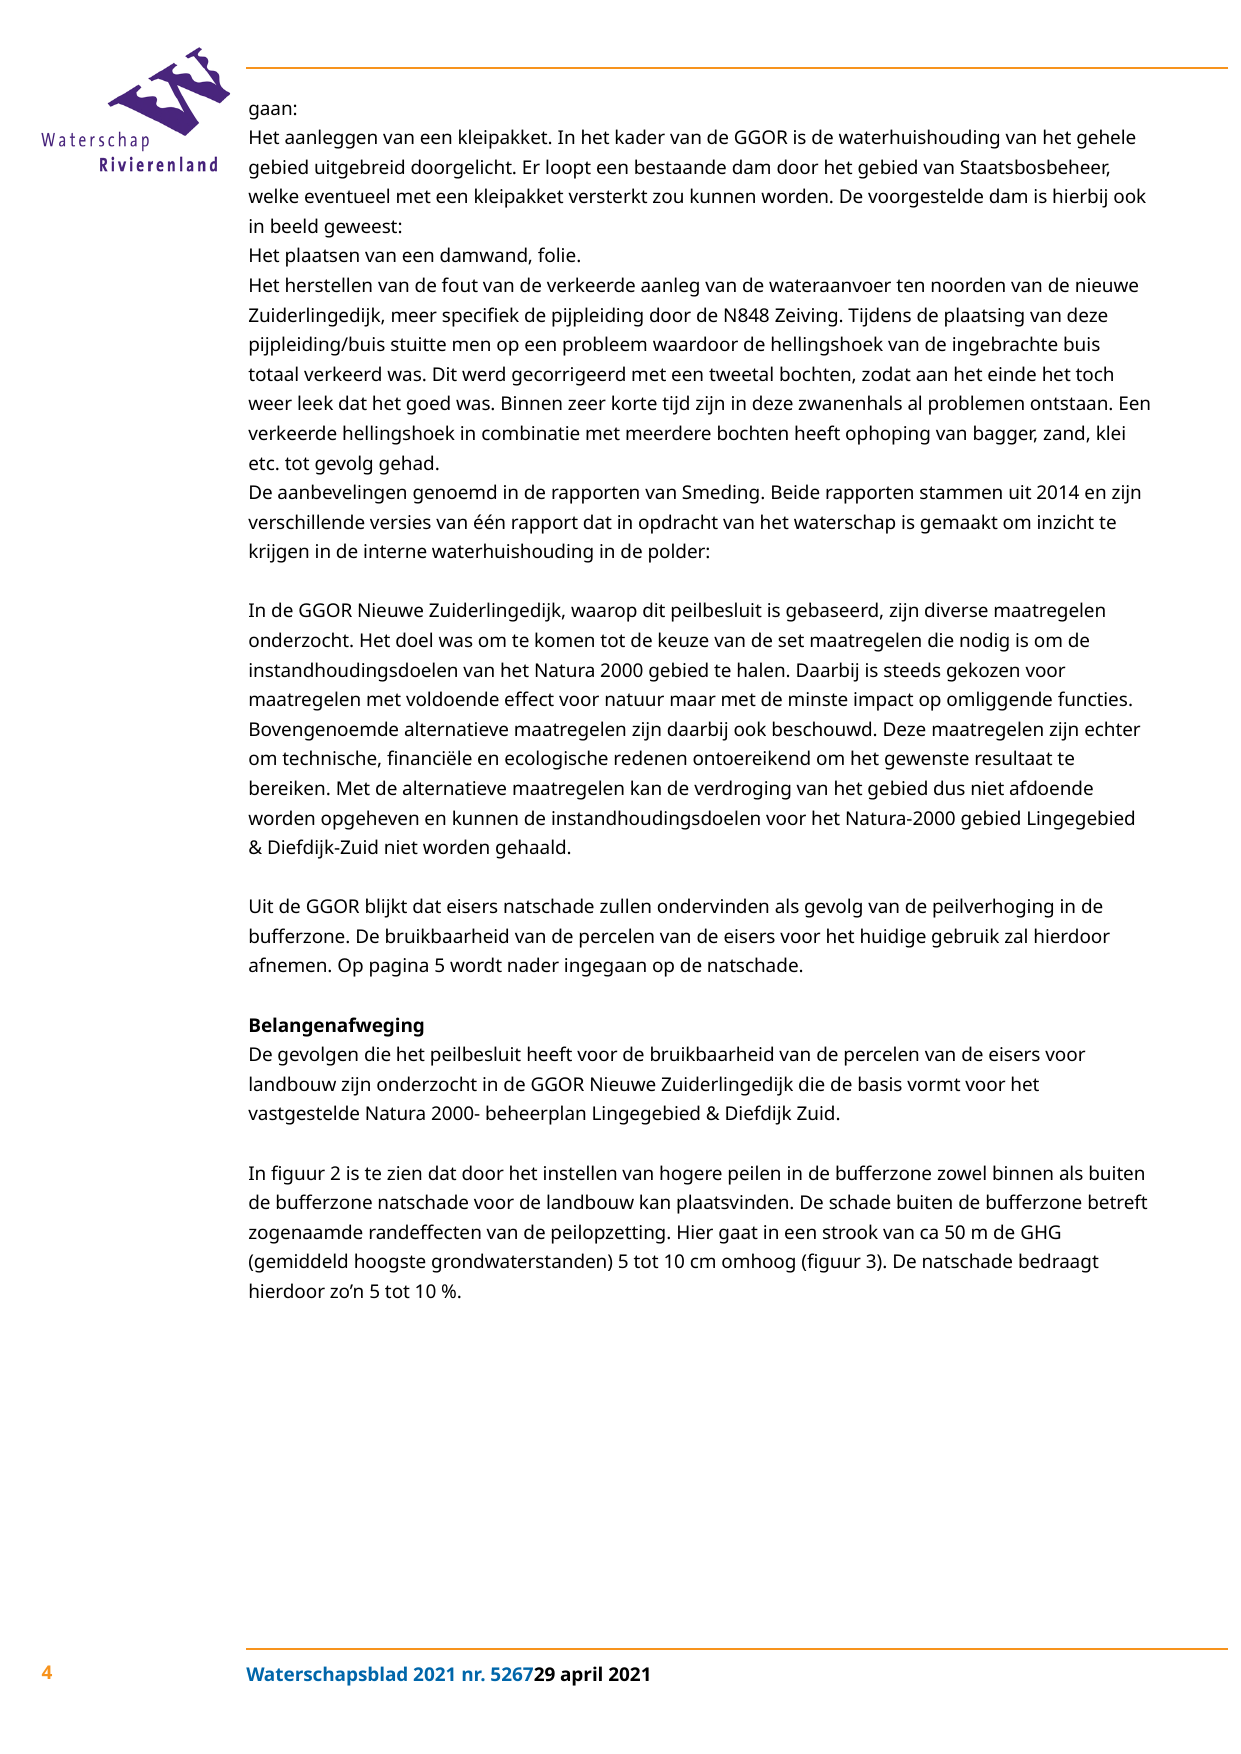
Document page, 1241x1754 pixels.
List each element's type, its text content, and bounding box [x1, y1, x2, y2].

text Het herstellen van de fout van de verkeerde aanleg van de wateraanvoer ten noorden van de nieuwe Zuiderlingedijk, meer specifiek de pijpleiding door de N848 Zeiving. Tijdens de plaatsing van deze pijpleiding/buis stuitte men op een probleem waardoor de hellingshoek van de ingebrachte buis totaal verkeerd was. Dit werd gecorrigeerd met een tweetal bochten, zodat aan het einde het toch weer leek dat het goed was. Binnen zeer korte tijd zijn in deze zwanenhals al problemen ontstaan. Een verkeerde hellingshoek in combinatie met meerdere bochten heeft ophoping van bagger, zand, klei etc. tot gevolg gehad. [248, 272, 1152, 476]
text Het plaatsen van een damwand, folie. [248, 243, 1152, 268]
text gaan: [248, 95, 1152, 121]
picture [41, 47, 231, 172]
text De gevolgen die het peilbesluit heeft voor de bruikbaarheid van de percelen van de eisers voor landbouw zijn onderzocht in de GGOR Nieuwe Zuiderlingedijk die de basis vormt voor het vastgestelde Natura 2000- beheerplan Lingegebied & Diefdijk Zuid. [248, 1041, 1152, 1126]
text Uit de GGOR blijkt dat eisers natschade zullen ondervinden als gevolg van de peilverhoging in de bufferzone. De bruikbaarheid van de percelen van de eisers voor het huidige gebruik zal hierdoor afnemen. Op pagina 5 wordt nader ingegaan op de natschade. [248, 893, 1152, 978]
text De aanbevelingen genoemd in de rapporten van Smeding. Beide rapporten stammen uit 2014 en zijn verschillende versies van één rapport dat in opdracht van het waterschap is gemaakt om inzicht te krijgen in de interne waterhuishouding in de polder: [248, 479, 1152, 564]
text Belangenafweging [248, 1012, 1152, 1038]
text In figuur 2 is te zien dat door het instellen van hogere peilen in de bufferzone zowel binnen als buiten de bufferzone natschade voor de landbouw kan plaatsvinden. De schade buiten de bufferzone betreft zogenaamde randeffecten van de peilopzetting. Hier gaat in een strook van ca 50 m de GHG (gemiddeld hoogste grondwaterstanden) 5 tot 10 cm omhoog (figuur 3). De natschade bedraagt hierdoor zo’n 5 tot 10 %. [248, 1160, 1152, 1304]
text In de GGOR Nieuwe Zuiderlingedijk, waarop dit peilbesluit is gebaseerd, zijn diverse maatregelen onderzocht. Het doel was om te komen tot de keuze van de set maatregelen die nodig is om de instandhoudingsdoelen van het Natura 2000 gebied te halen. Daarbij is steeds gekozen voor maatregelen met voldoende effect voor natuur maar met de minste impact op omliggende functies. Bovengenoemde alternatieve maatregelen zijn daarbij ook beschouwd. Deze maatregelen zijn echter om technische, financiële en ecologische redenen ontoereikend om het gewenste resultaat te bereiken. Met de alternatieve maatregelen kan de verdroging van het gebied dus niet afdoende worden opgeheven en kunnen de instandhoudingsdoelen voor het Natura-2000 gebied Lingegebied & Diefdijk-Zuid niet worden gehaald. [248, 598, 1152, 860]
text Het aanleggen van een kleipakket. In het kader van de GGOR is de waterhuishouding van het gehele gebied uitgebreid doorgelicht. Er loopt een bestaande dam door het gebied van Staatsbosbeheer, welke eventueel met een kleipakket versterkt zou kunnen worden. De voorgestelde dam is hierbij ook in beeld geweest: [248, 124, 1152, 239]
